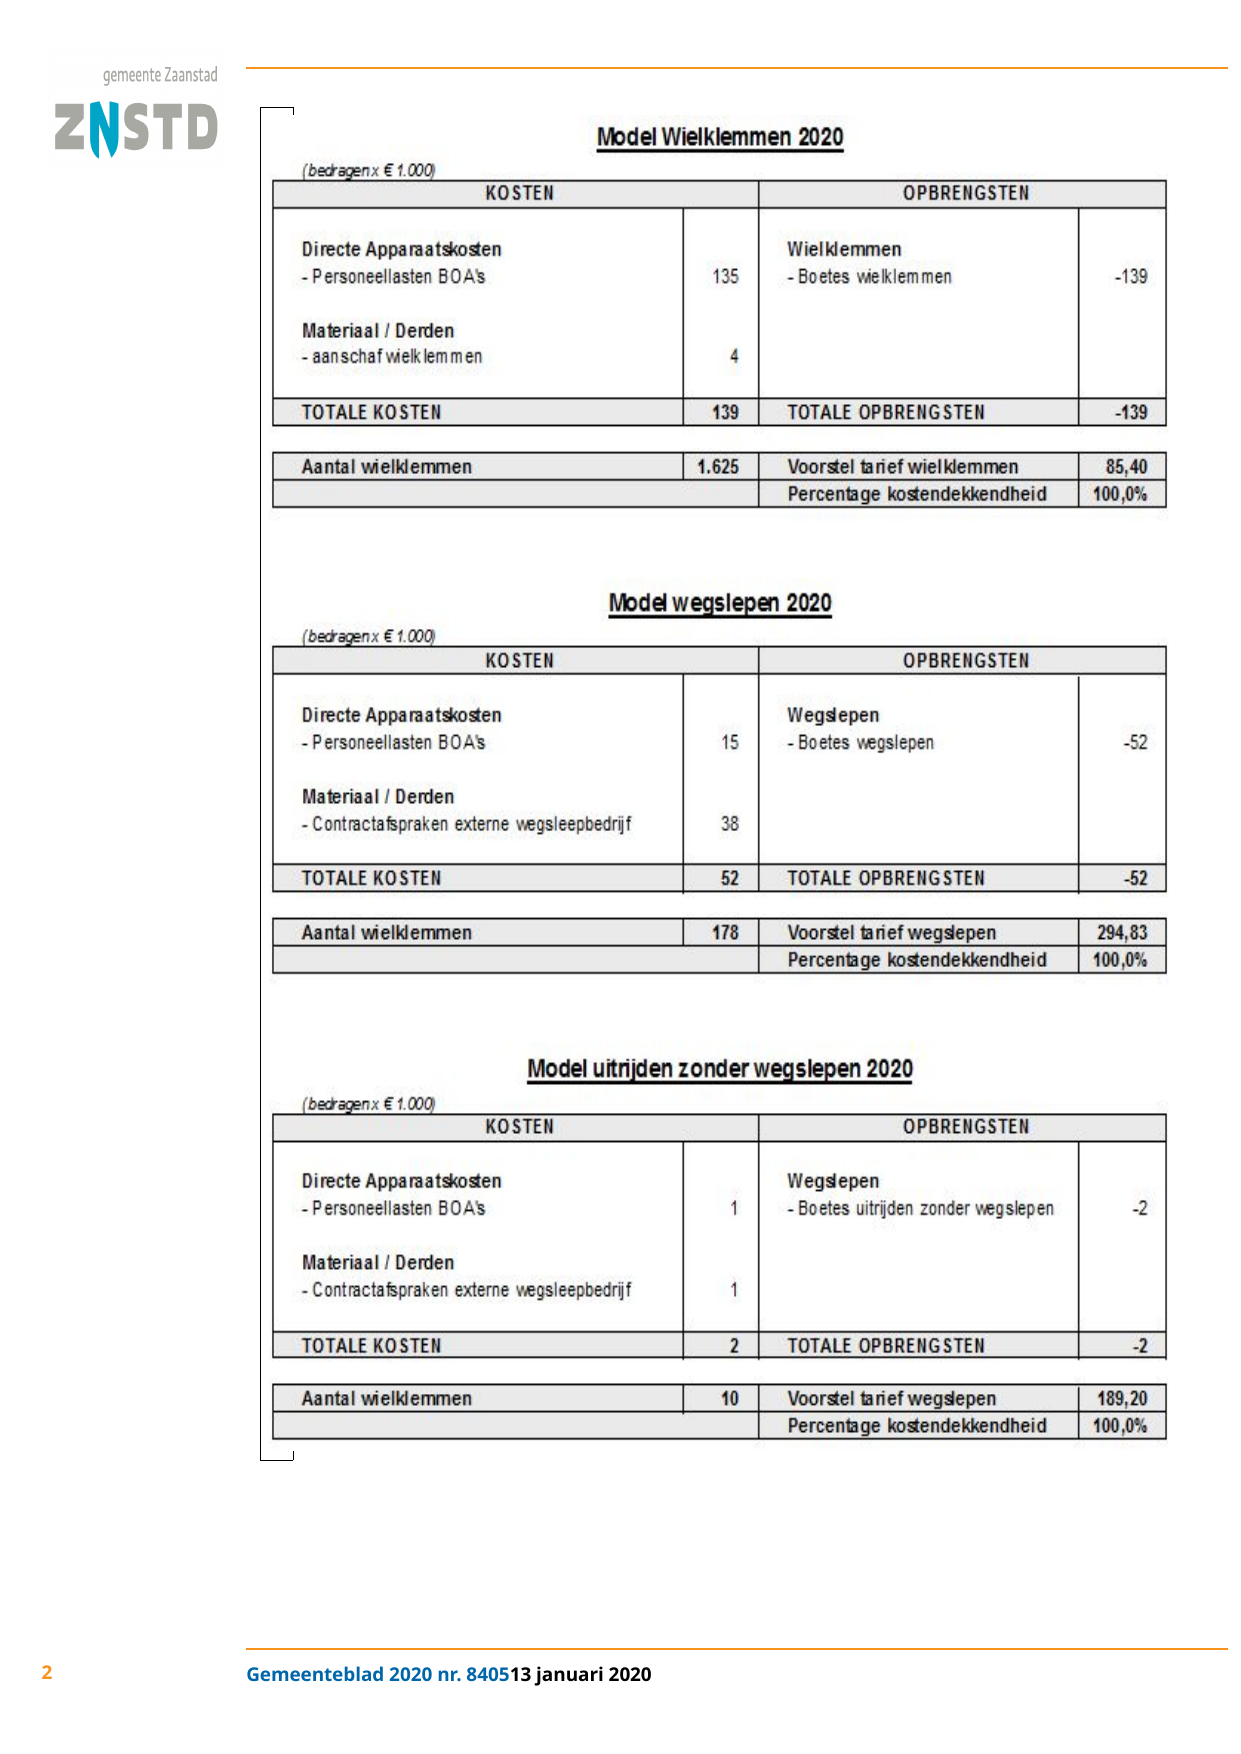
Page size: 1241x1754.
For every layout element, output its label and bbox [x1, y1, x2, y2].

picture [41, 47, 231, 172]
picture [268, 115, 1173, 1451]
